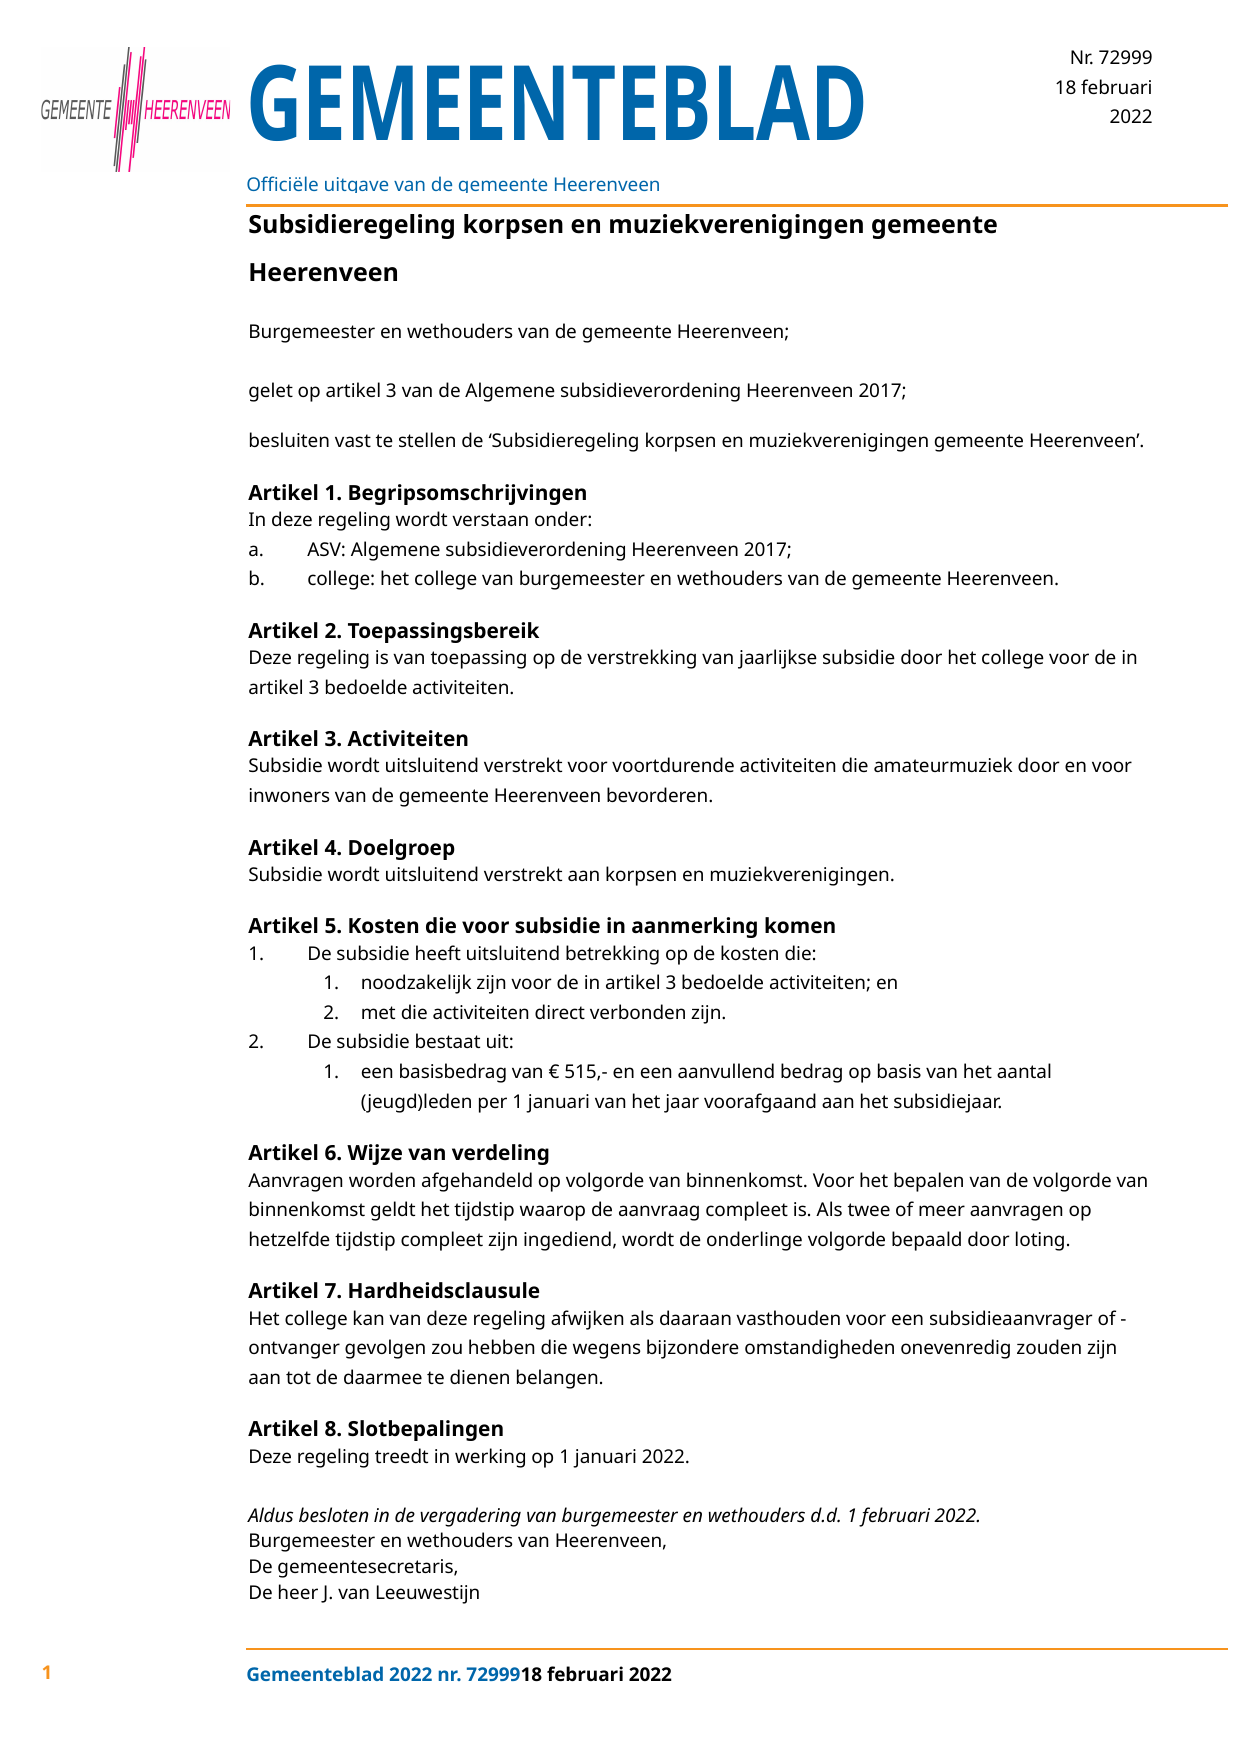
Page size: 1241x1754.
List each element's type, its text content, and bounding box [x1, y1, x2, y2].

list noodzakelijk zijn voor de in artikel 3 bedoelde activiteiten; en [323, 969, 1152, 995]
text Aanvragen worden afgehandeld op volgorde van binnenkomst. Voor het bepalen van de volgorde van binnenkomst geldt het tijdstip waarop de aanvraag compleet is. Als twee of meer aanvragen op hetzelfde tijdstip compleet zijn ingediend, wordt de onderlinge volgorde bepaald door loting. [248, 1167, 1152, 1252]
text Subsidie wordt uitsluitend verstrekt aan korpsen en muziekverenigingen. [248, 861, 1152, 887]
picture [41, 47, 231, 172]
text Artikel 1. Begripsomschrijvingen [248, 478, 1152, 506]
text Subsidieregeling korpsen en muziekverenigingen gemeente Heerenveen [248, 207, 1152, 288]
text Deze regeling is van toepassing op de verstrekking van jaarlijkse subsidie door het college voor de in artikel 3 bedoelde activiteiten. [248, 644, 1152, 699]
text Artikel 7. Hardheidsclausule [248, 1276, 1152, 1305]
text De gemeentesecretaris, [248, 1553, 1152, 1579]
list een basisbedrag van € 515,- en een aanvullend bedrag op basis van het aantal (jeugd)leden per 1 januari van het jaar voorafgaand aan het subsidiejaar. [323, 1058, 1152, 1114]
text Het college kan van deze regeling afwijken als daaraan vasthouden voor een subsidieaanvrager of -ontvanger gevolgen zou hebben die wegens bijzondere omstandigheden onevenredig zouden zijn aan tot de daarmee te dienen belangen. [248, 1305, 1152, 1390]
list met die activiteiten direct verbonden zijn. [323, 999, 1152, 1025]
list De subsidie heeft uitsluitend betrekking op de kosten die: [248, 940, 1152, 966]
text Burgemeester en wethouders van Heerenveen, [248, 1528, 1152, 1553]
list college: het college van burgemeester en wethouders van de gemeente Heerenveen. [248, 565, 1152, 591]
text Burgemeester en wethouders van de gemeente Heerenveen; [248, 318, 1152, 344]
text gelet op artikel 3 van de Algemene subsidieverordening Heerenveen 2017; [248, 377, 1152, 403]
list De subsidie bestaat uit: [248, 1029, 1152, 1054]
text Artikel 5. Kosten die voor subsidie in aanmerking komen [248, 912, 1152, 940]
text Aldus besloten in de vergadering van burgemeester en wethouders d.d. 1 februari 2022. [248, 1502, 1152, 1528]
text Artikel 4. Doelgroep [248, 833, 1152, 861]
text In deze regeling wordt verstaan onder: [248, 506, 1152, 532]
text Subsidie wordt uitsluitend verstrekt voor voortdurende activiteiten die amateurmuziek door en voor inwoners van de gemeente Heerenveen bevorderen. [248, 753, 1152, 808]
text Deze regeling treedt in werking op 1 januari 2022. [248, 1443, 1152, 1468]
text Artikel 3. Activiteiten [248, 724, 1152, 753]
text Artikel 2. Toepassingsbereik [248, 616, 1152, 644]
text Artikel 6. Wijze van verdeling [248, 1138, 1152, 1167]
text Artikel 8. Slotbepalingen [248, 1414, 1152, 1443]
text De heer J. van Leeuwestijn [248, 1579, 1152, 1605]
text besluiten vast te stellen de ‘Subsidieregeling korpsen en muziekverenigingen gemeente Heerenveen’. [248, 427, 1152, 453]
list ASV: Algemene subsidieverordening Heerenveen 2017; [248, 536, 1152, 562]
